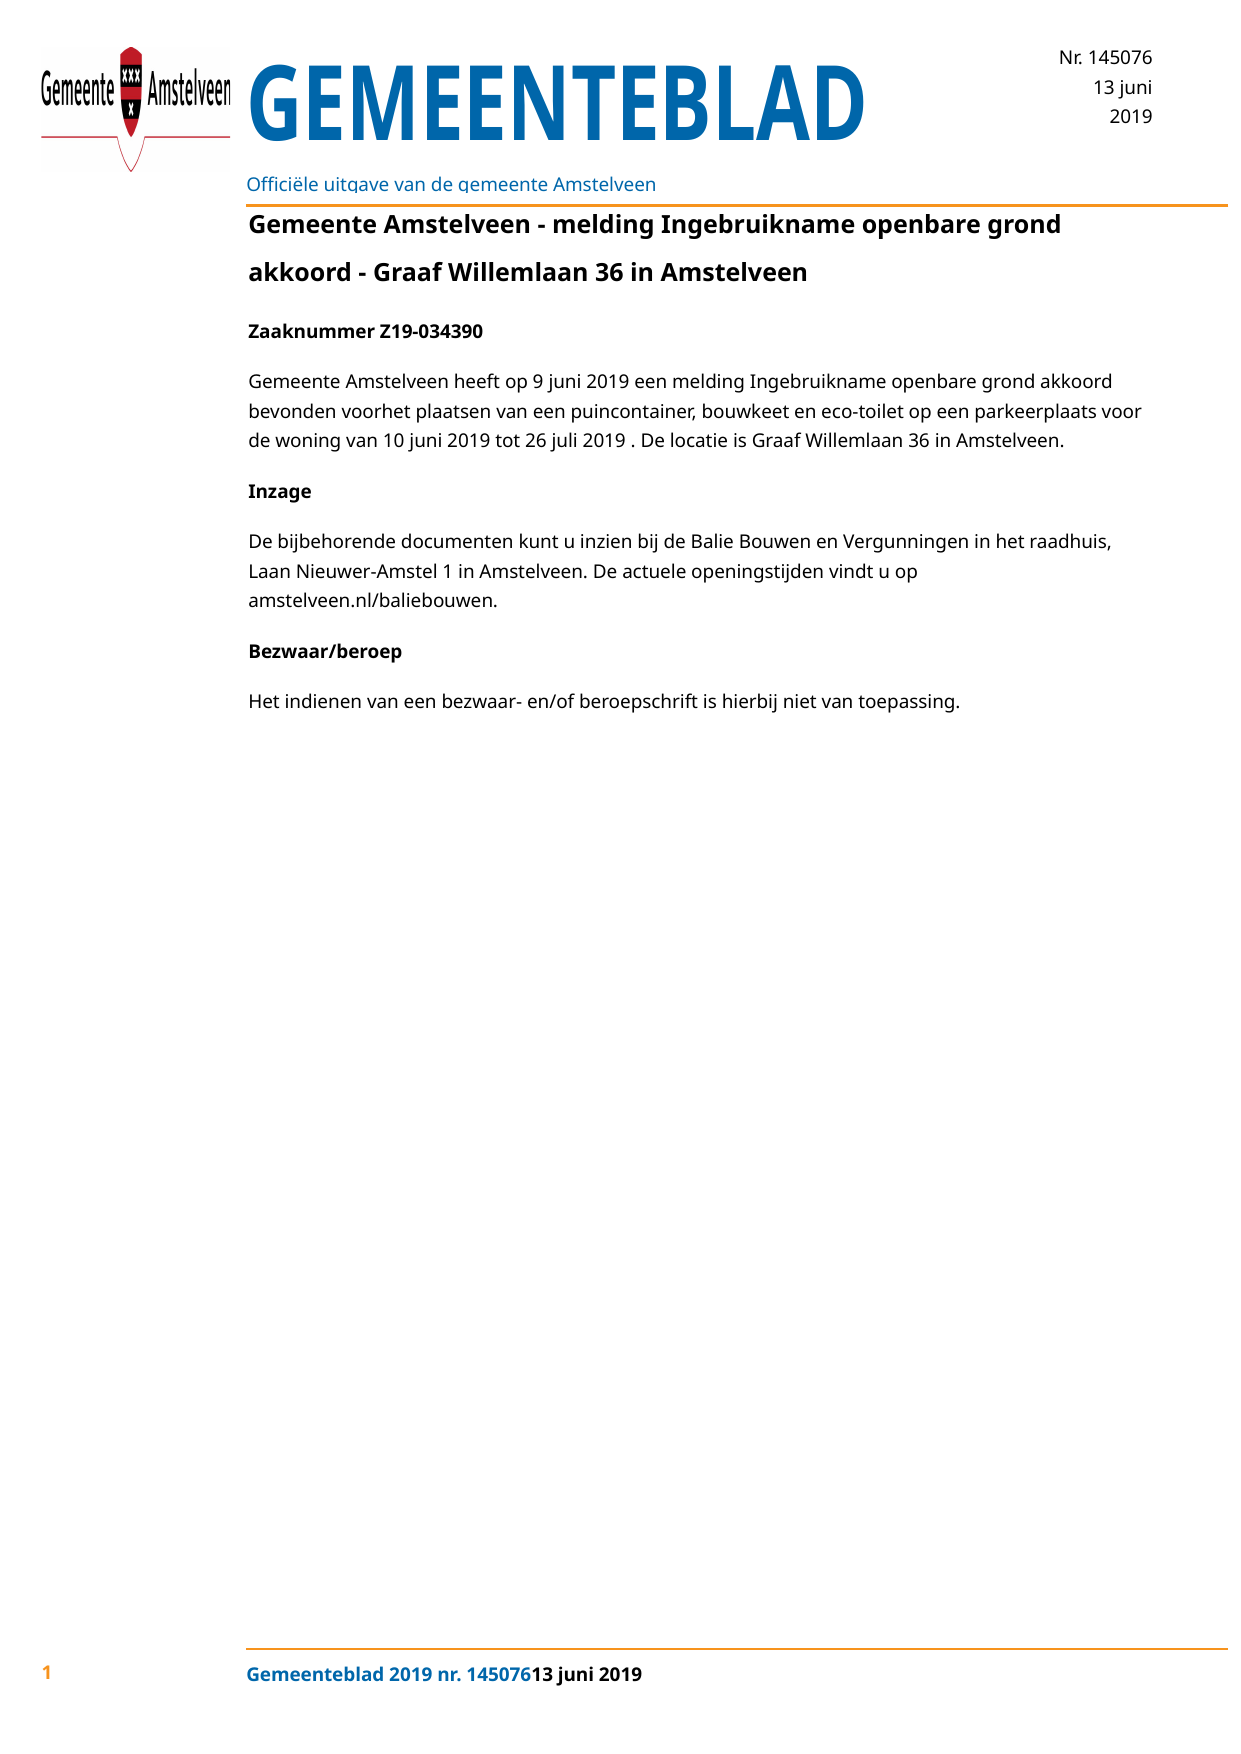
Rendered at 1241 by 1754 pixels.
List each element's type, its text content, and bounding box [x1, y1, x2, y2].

text Bezwaar/beroep [248, 638, 1152, 664]
text Zaaknummer Z19-034390 [248, 318, 1152, 344]
text Gemeente Amstelveen - melding Ingebruikname openbare grond akkoord - Graaf Willemlaan 36 in Amstelveen [248, 207, 1152, 288]
picture [41, 47, 231, 172]
text Het indienen van een bezwaar- en/of beroepschrift is hierbij niet van toepassing. [248, 688, 1152, 714]
text Gemeente Amstelveen heeft op 9 juni 2019 een melding Ingebruikname openbare grond akkoord bevonden voorhet plaatsen van een puincontainer, bouwkeet en eco-toilet op een parkeerplaats voor de woning van 10 juni 2019 tot 26 juli 2019 . De locatie is Graaf Willemlaan 36 in Amstelveen. [248, 368, 1152, 453]
text De bijbehorende documenten kunt u inzien bij de Balie Bouwen en Vergunningen in het raadhuis, Laan Nieuwer-Amstel 1 in Amstelveen. De actuele openingstijden vindt u op amstelveen.nl/baliebouwen. [248, 528, 1152, 613]
text Inzage [248, 478, 1152, 504]
